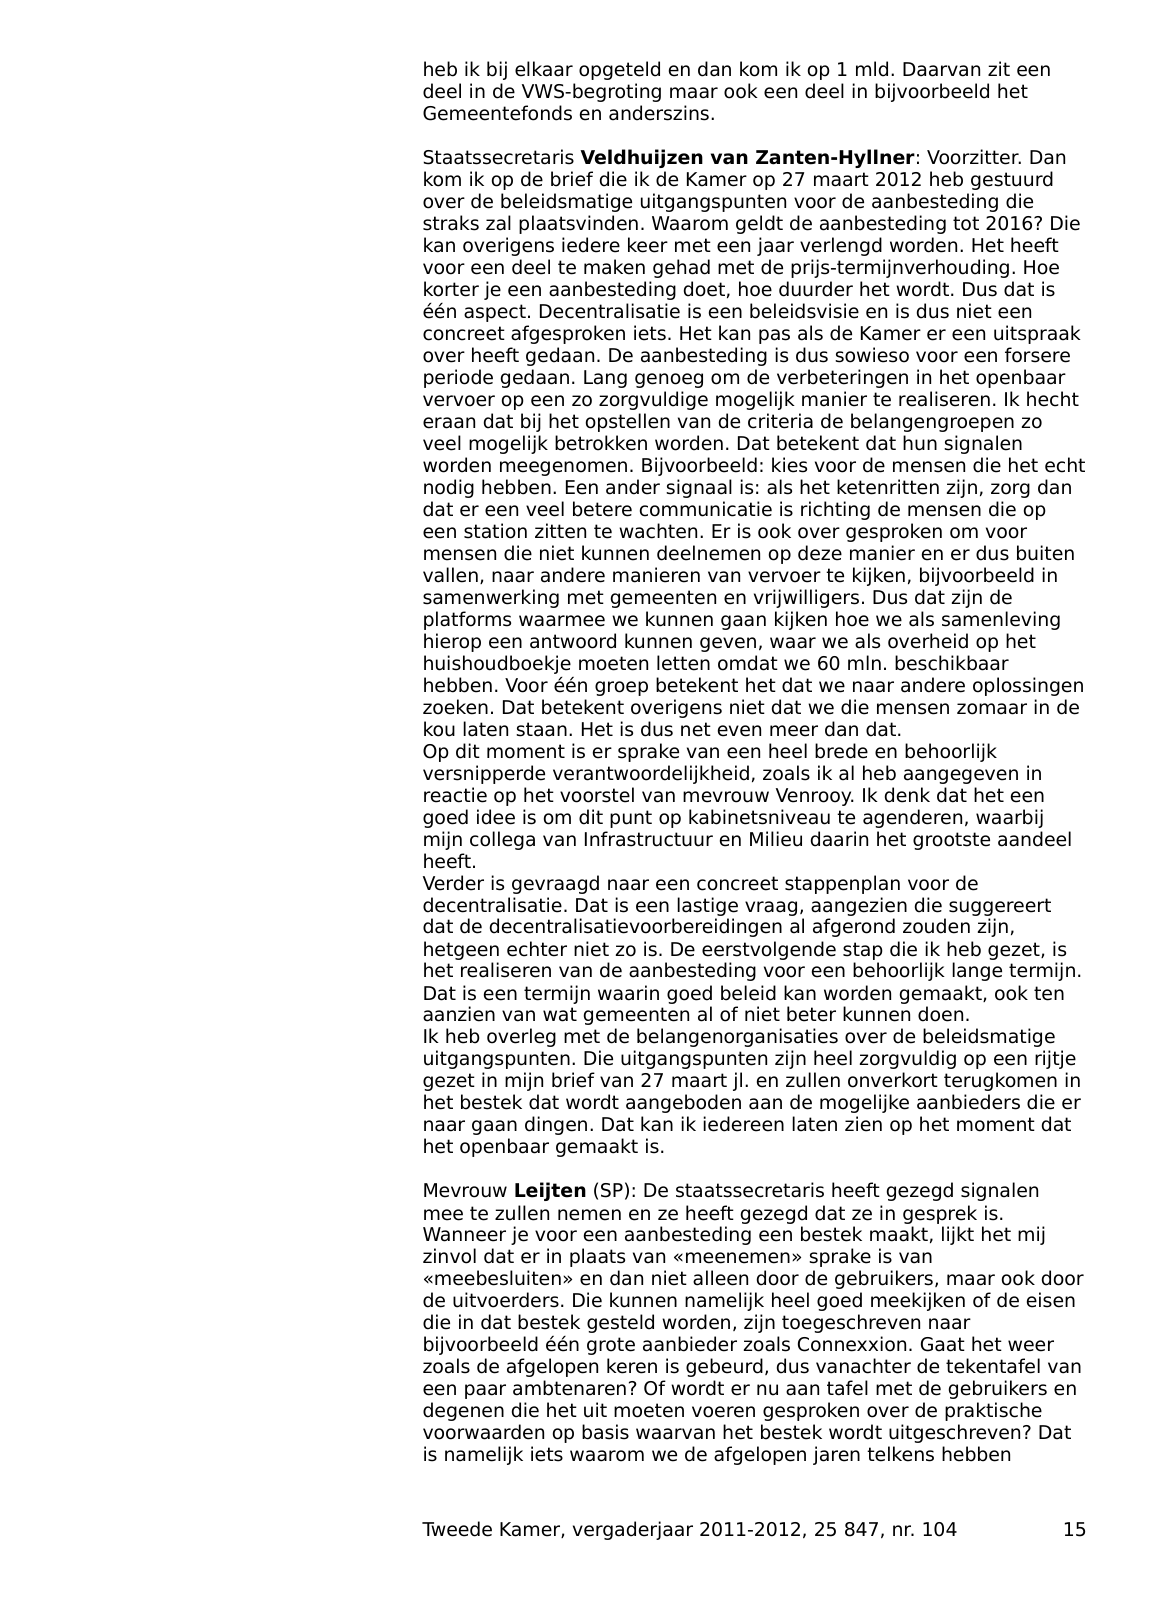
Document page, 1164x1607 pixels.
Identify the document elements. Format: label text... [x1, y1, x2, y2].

text Ik heb overleg met de belangenorganisaties over de beleidsmatige uitgangspunten. Die uitgangspunten zijn heel zorgvuldig op een rijtje gezet in mijn brief van 27 maart jl. en zullen onverkort terugkomen in het bestek dat wordt aangeboden aan de mogelijke aanbieders die er naar gaan dingen. Dat kan ik iedereen laten zien op het moment dat het openbaar gemaakt is. [422, 1026, 1087, 1158]
text Mevrouw Leijten (SP): De staatssecretaris heeft gezegd signalen mee te zullen nemen en ze heeft gezegd dat ze in gesprek is. Wanneer je voor een aanbesteding een bestek maakt, lijkt het mij zinvol dat er in plaats van «meenemen» sprake is van «meebesluiten» en dan niet alleen door de gebruikers, maar ook door de uitvoerders. Die kunnen namelijk heel goed meekijken of de eisen die in dat bestek gesteld worden, zijn toegeschreven naar bijvoorbeeld één grote aanbieder zoals Connexxion. Gaat het weer zoals de afgelopen keren is gebeurd, dus vanachter de tekentafel van een paar ambtenaren? Of wordt er nu aan tafel met de gebruikers en degenen die het uit moeten voeren gesproken over de praktische voorwaarden op basis waarvan het bestek wordt uitgeschreven? Dat is namelijk iets waarom we de afgelopen jaren telkens hebben [422, 1180, 1087, 1466]
text Staatssecretaris Veldhuijzen van Zanten-Hyllner: Voorzitter. Dan kom ik op de brief die ik de Kamer op 27 maart 2012 heb gestuurd over de beleidsmatige uitgangspunten voor de aanbesteding die straks zal plaatsvinden. Waarom geldt de aanbesteding tot 2016? Die kan overigens iedere keer met een jaar verlengd worden. Het heeft voor een deel te maken gehad met de prijs-termijnverhouding. Hoe korter je een aanbesteding doet, hoe duurder het wordt. Dus dat is één aspect. Decentralisatie is een beleidsvisie en is dus niet een concreet afgesproken iets. Het kan pas als de Kamer er een uitspraak over heeft gedaan. De aanbesteding is dus sowieso voor een forsere periode gedaan. Lang genoeg om de verbeteringen in het openbaar vervoer op een zo zorgvuldige mogelijk manier te realiseren. Ik hecht eraan dat bij het opstellen van de criteria de belangengroepen zo veel mogelijk betrokken worden. Dat betekent dat hun signalen worden meegenomen. Bijvoorbeeld: kies voor de mensen die het echt nodig hebben. Een ander signaal is: als het ketenritten zijn, zorg dan dat er een veel betere communicatie is richting de mensen die op een station zitten te wachten. Er is ook over gesproken om voor mensen die niet kunnen deelnemen op deze manier en er dus buiten vallen, naar andere manieren van vervoer te kijken, bijvoorbeeld in samenwerking met gemeenten en vrijwilligers. Dus dat zijn de platforms waarmee we kunnen gaan kijken hoe we als samenleving hierop een antwoord kunnen geven, waar we als overheid op het huishoudboekje moeten letten omdat we 60 mln. beschikbaar hebben. Voor één groep betekent het dat we naar andere oplossingen zoeken. Dat betekent overigens niet dat we die mensen zomaar in de kou laten staan. Het is dus net even meer dan dat. [422, 147, 1087, 741]
text heb ik bij elkaar opgeteld en dan kom ik op 1 mld. Daarvan zit een deel in de VWS-begroting maar ook een deel in bijvoorbeeld het Gemeentefonds en anderszins. [422, 59, 1087, 125]
text Op dit moment is er sprake van een heel brede en behoorlijk versnipperde verantwoordelijkheid, zoals ik al heb aangegeven in reactie op het voorstel van mevrouw Venrooy. Ik denk dat het een goed idee is om dit punt op kabinetsniveau te agenderen, waarbij mijn collega van Infrastructuur en Milieu daarin het grootste aandeel heeft. [422, 741, 1087, 872]
text Verder is gevraagd naar een concreet stappenplan voor de decentralisatie. Dat is een lastige vraag, aangezien die suggereert dat de decentralisatievoorbereidingen al afgerond zouden zijn, hetgeen echter niet zo is. De eerstvolgende stap die ik heb gezet, is het realiseren van de aanbesteding voor een behoorlijk lange termijn. Dat is een termijn waarin goed beleid kan worden gemaakt, ook ten aanzien van wat gemeenten al of niet beter kunnen doen. [422, 872, 1087, 1026]
